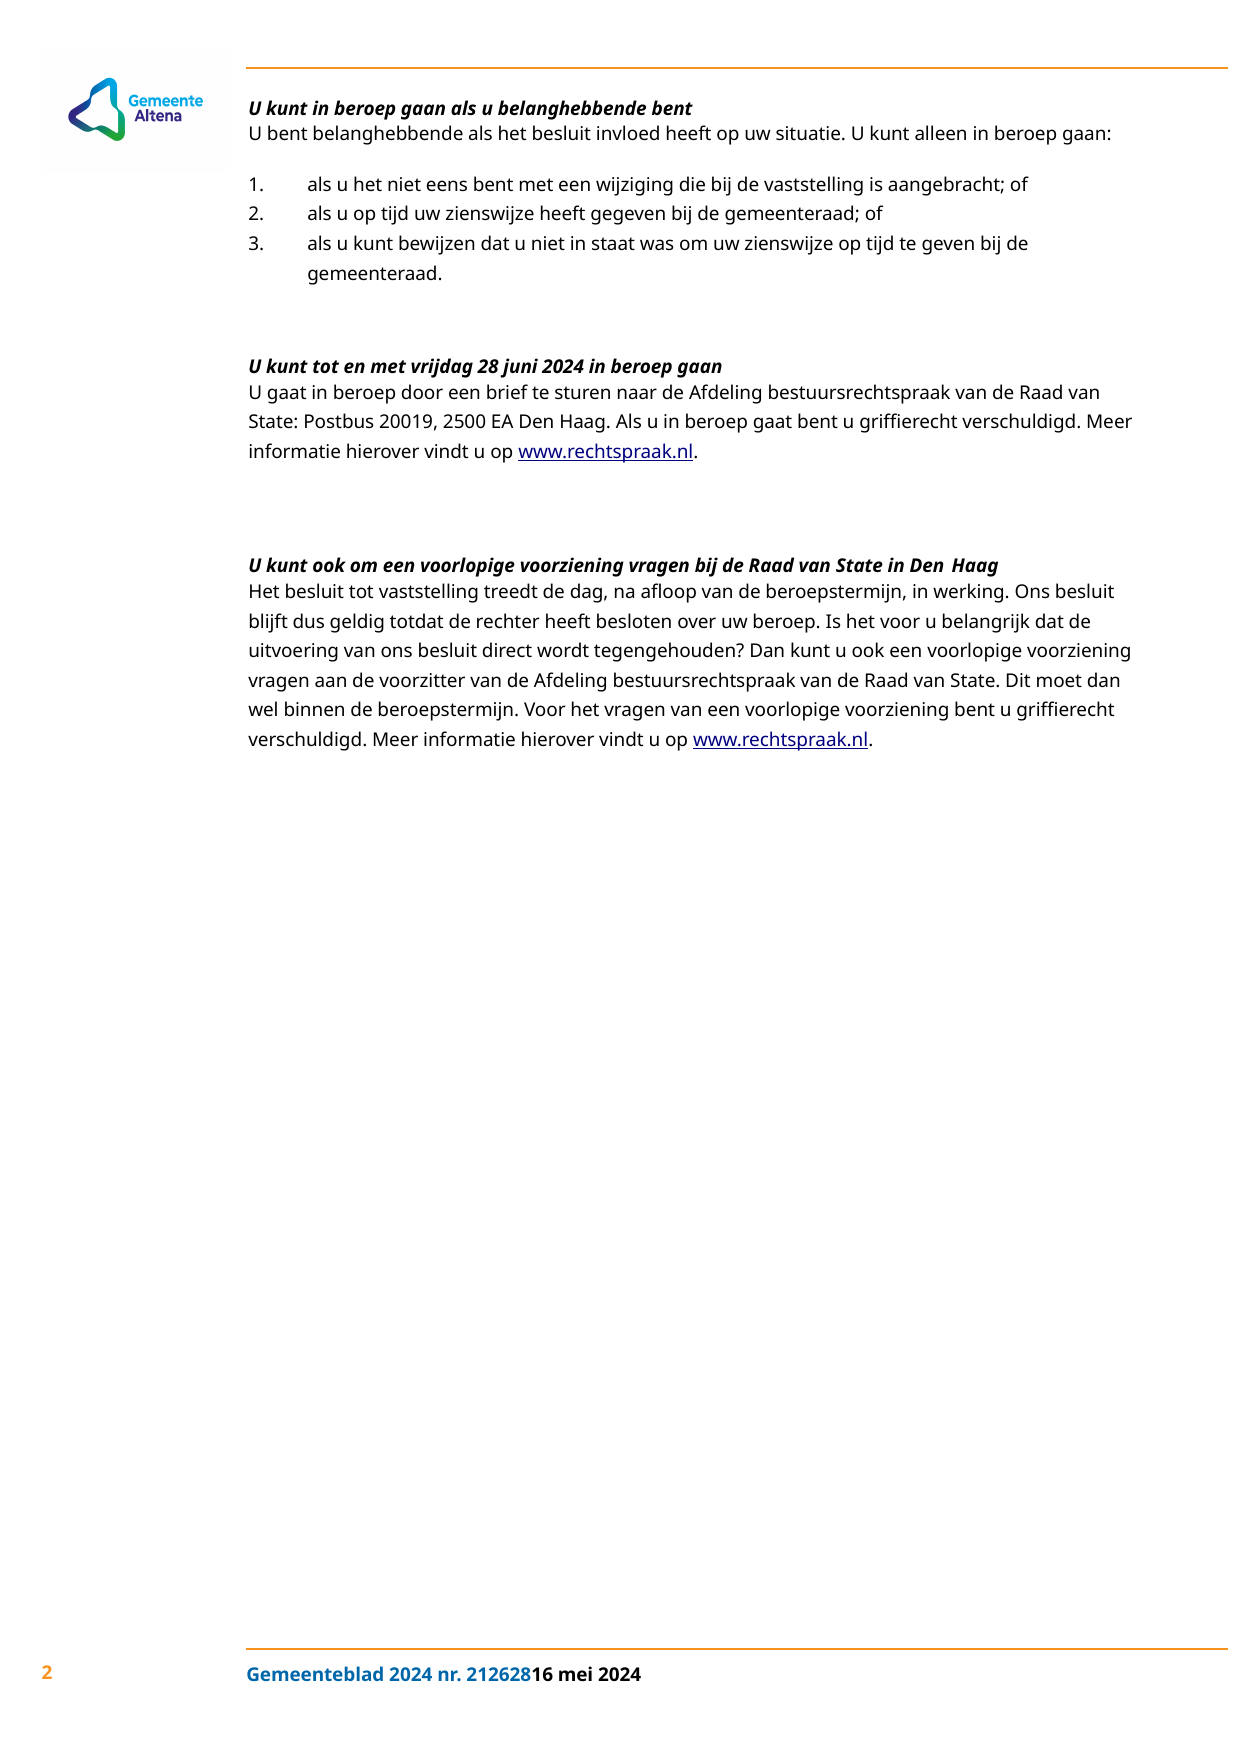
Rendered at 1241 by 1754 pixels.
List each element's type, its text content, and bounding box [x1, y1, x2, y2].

text Het besluit tot vaststelling treedt de dag, na afloop van de beroepstermijn, in werking. Ons besluit blijft dus geldig totdat de rechter heeft besloten over uw beroep. Is het voor u belangrijk dat de uitvoering van ons besluit direct wordt tegengehouden? Dan kunt u ook een voorlopige voorziening vragen aan de voorzitter van de Afdeling bestuursrechtspraak van de Raad van State. Dit moet dan wel binnen de beroepstermijn. Voor het vragen van een voorlopige voorziening bent u griffierecht verschuldigd. Meer informatie hierover vindt u op www.rechtspraak.nl. [248, 578, 1152, 752]
text U gaat in beroep door een brief te sturen naar de Afdeling bestuursrechtspraak van de Raad van State: Postbus 20019, 2500 EA Den Haag. Als u in beroep gaat bent u griffierecht verschuldigd. Meer informatie hierover vindt u op www.rechtspraak.nl. [248, 379, 1152, 464]
text U kunt ook om een voorlopige voorziening vragen bij de Raad van State in Den Haag [248, 552, 1152, 578]
list als u het niet eens bent met een wijziging die bij de vaststelling is aangebracht; of [248, 171, 1152, 197]
text U bent belanghebbende als het besluit invloed heeft op uw situatie. U kunt alleen in beroep gaan: [248, 121, 1152, 146]
text U kunt in beroep gaan als u belanghebbende bent [248, 95, 1152, 121]
list als u op tijd uw zienswijze heeft gegeven bij de gemeenteraad; of [248, 201, 1152, 226]
list als u kunt bewijzen dat u niet in staat was om uw zienswijze op tijd te geven bij de gemeenteraad. [248, 230, 1152, 285]
text U kunt tot en met vrijdag 28 juni 2024 in beroep gaan [248, 353, 1152, 379]
picture [41, 47, 231, 172]
